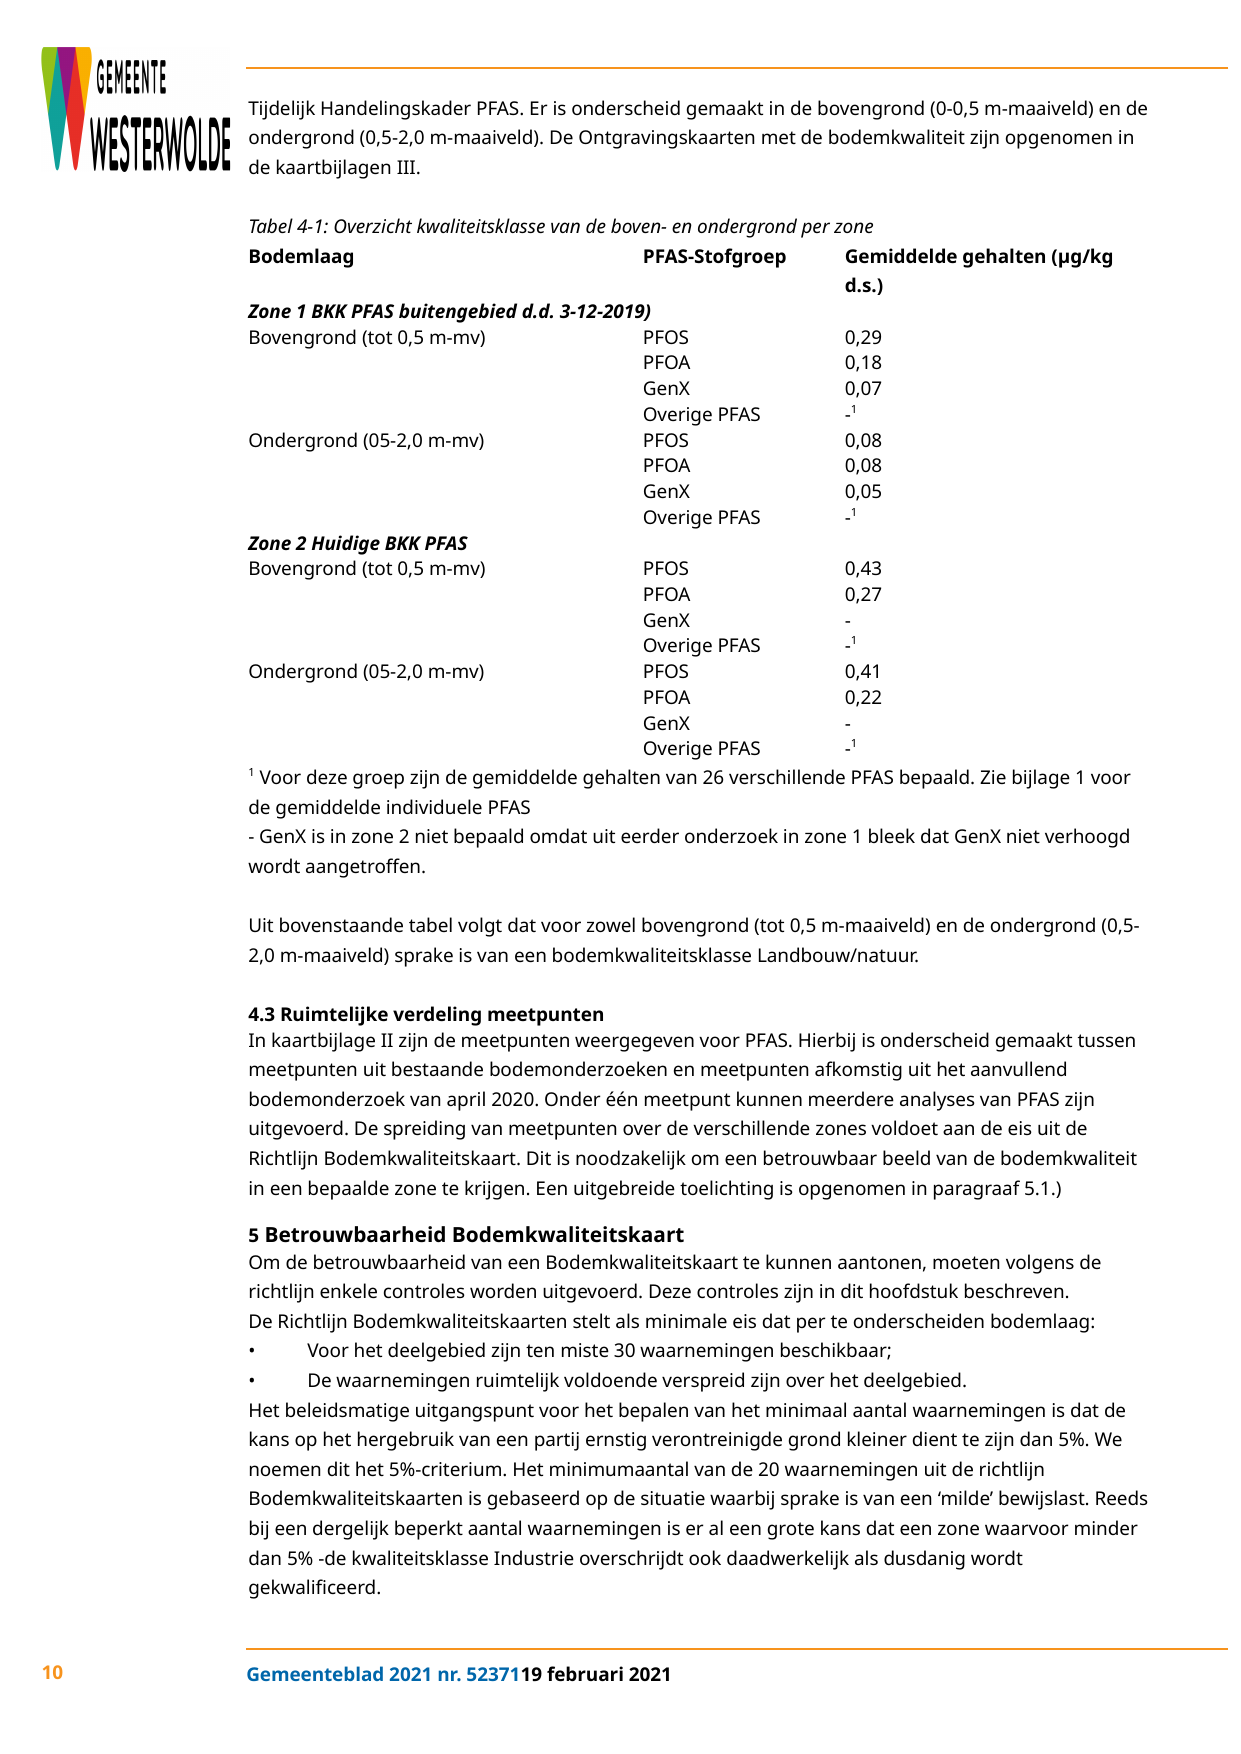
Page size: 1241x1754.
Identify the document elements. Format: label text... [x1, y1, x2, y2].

text Het beleidsmatige uitgangspunt voor het bepalen van het minimaal aantal waarnemingen is dat de kans op het hergebruik van een partij ernstig verontreinigde grond kleiner dient te zijn dan 5%. We noemen dit het 5%-criterium. Het minimumaantal van de 20 waarnemingen uit de richtlijn Bodemkwaliteitskaarten is gebaseerd op de situatie waarbij sprake is van een ‘milde’ bewijslast. Reeds bij een dergelijk beperkt aantal waarnemingen is er al een grote kans dat een zone waarvoor minder dan 5% -de kwaliteitsklasse Industrie overschrijdt ook daadwerkelijk als dusdanig wordt gekwalificeerd. [248, 1397, 1152, 1600]
text Tabel 4-1: Overzicht kwaliteitsklasse van de boven- en ondergrond per zone [248, 213, 1152, 239]
table_cell -1 [845, 401, 1152, 427]
table_cell PFOA [643, 581, 844, 607]
table_header Gemiddelde gehalten (µg/kg d.s.) [845, 243, 1152, 298]
table_cell PFOA [643, 453, 844, 478]
text 5 Betrouwbaarheid Bodemkwaliteitskaart [248, 1220, 1152, 1249]
text 1 Voor deze groep zijn de gemiddelde gehalten van 26 verschillende PFAS bepaald. Zie bijlage 1 voor de gemiddelde individuele PFAS [248, 764, 1152, 820]
table_cell PFOS [643, 555, 844, 581]
table_cell Overige PFAS [643, 504, 844, 530]
table_cell Bovengrond (tot 0,5 m-mv) [248, 555, 643, 658]
text De Richtlijn Bodemkwaliteitskaarten stelt als minimale eis dat per te onderscheiden bodemlaag: [248, 1308, 1152, 1334]
text Om de betrouwbaarheid van een Bodemkwaliteitskaart te kunnen aantonen, moeten volgens de richtlijn enkele controles worden uitgevoerd. Deze controles zijn in dit hoofdstuk beschreven. [248, 1249, 1152, 1304]
list De waarnemingen ruimtelijk voldoende verspreid zijn over het deelgebied. [248, 1367, 1152, 1393]
list Voor het deelgebied zijn ten miste 30 waarnemingen beschikbaar; [248, 1338, 1152, 1363]
table_cell 0,29 [845, 324, 1152, 349]
table_cell 0,41 [845, 658, 1152, 684]
table_cell GenX [643, 607, 844, 633]
table_cell 0,08 [845, 453, 1152, 478]
table_cell PFOS [643, 658, 844, 684]
table_cell -1 [845, 736, 1152, 761]
table_cell 0,22 [845, 684, 1152, 710]
table_cell -1 [845, 633, 1152, 658]
table_cell Ondergrond (05-2,0 m-mv) [248, 658, 643, 761]
table_cell -1 [845, 504, 1152, 530]
table_cell PFOS [643, 427, 844, 452]
text In kaartbijlage II zijn de meetpunten weergegeven voor PFAS. Hierbij is onderscheid gemaakt tussen meetpunten uit bestaande bodemonderzoeken en meetpunten afkomstig uit het aanvullend bodemonderzoek van april 2020. Onder één meetpunt kunnen meerdere analyses van PFAS zijn uitgevoerd. De spreiding van meetpunten over de verschillende zones voldoet aan de eis uit de Richtlijn Bodemkwaliteitskaart. Dit is noodzakelijk om een betrouwbaar beeld van de bodemkwaliteit in een bepaalde zone te krijgen. Een uitgebreide toelichting is opgenomen in paragraaf 5.1.) [248, 1027, 1152, 1201]
text - GenX is in zone 2 niet bepaald omdat uit eerder onderzoek in zone 1 bleek dat GenX niet verhoogd wordt aangetroffen. [248, 824, 1152, 879]
table_cell - [845, 607, 1152, 633]
table_cell Overige PFAS [643, 736, 844, 761]
table_cell PFOA [643, 350, 844, 375]
table_cell GenX [643, 478, 844, 504]
text 4.3 Ruimtelijke verdeling meetpunten [248, 1001, 1152, 1027]
picture [41, 47, 231, 172]
table_cell PFOS [643, 324, 844, 349]
table_cell 0,07 [845, 375, 1152, 401]
table_cell 0,08 [845, 427, 1152, 452]
table_cell - [845, 710, 1152, 736]
text Uit bovenstaande tabel volgt dat voor zowel bovengrond (tot 0,5 m-maaiveld) en de ondergrond (0,5-2,0 m-maaiveld) sprake is van een bodemkwaliteitsklasse Landbouw/natuur. [248, 912, 1152, 968]
table_cell Overige PFAS [643, 633, 844, 658]
table_cell GenX [643, 710, 844, 736]
table_cell Overige PFAS [643, 401, 844, 427]
table_cell Zone 2 Huidige BKK PFAS [248, 530, 1152, 555]
text Tijdelijk Handelingskader PFAS. Er is onderscheid gemaakt in de bovengrond (0-0,5 m-maaiveld) en de ondergrond (0,5-2,0 m-maaiveld). De Ontgravingskaarten met de bodemkwaliteit zijn opgenomen in de kaartbijlagen III. [248, 95, 1152, 180]
table_header Bodemlaag [248, 243, 643, 298]
table_cell Zone 1 BKK PFAS buitengebied d.d. 3-12-2019) [248, 298, 1152, 324]
table_header PFAS-Stofgroep [643, 243, 844, 298]
table_cell Ondergrond (05-2,0 m-mv) [248, 427, 643, 530]
table_cell 0,27 [845, 581, 1152, 607]
table_cell Bovengrond (tot 0,5 m-mv) [248, 324, 643, 427]
table_cell 0,05 [845, 478, 1152, 504]
table_cell GenX [643, 375, 844, 401]
table_cell 0,43 [845, 555, 1152, 581]
table_cell PFOA [643, 684, 844, 710]
table_cell 0,18 [845, 350, 1152, 375]
